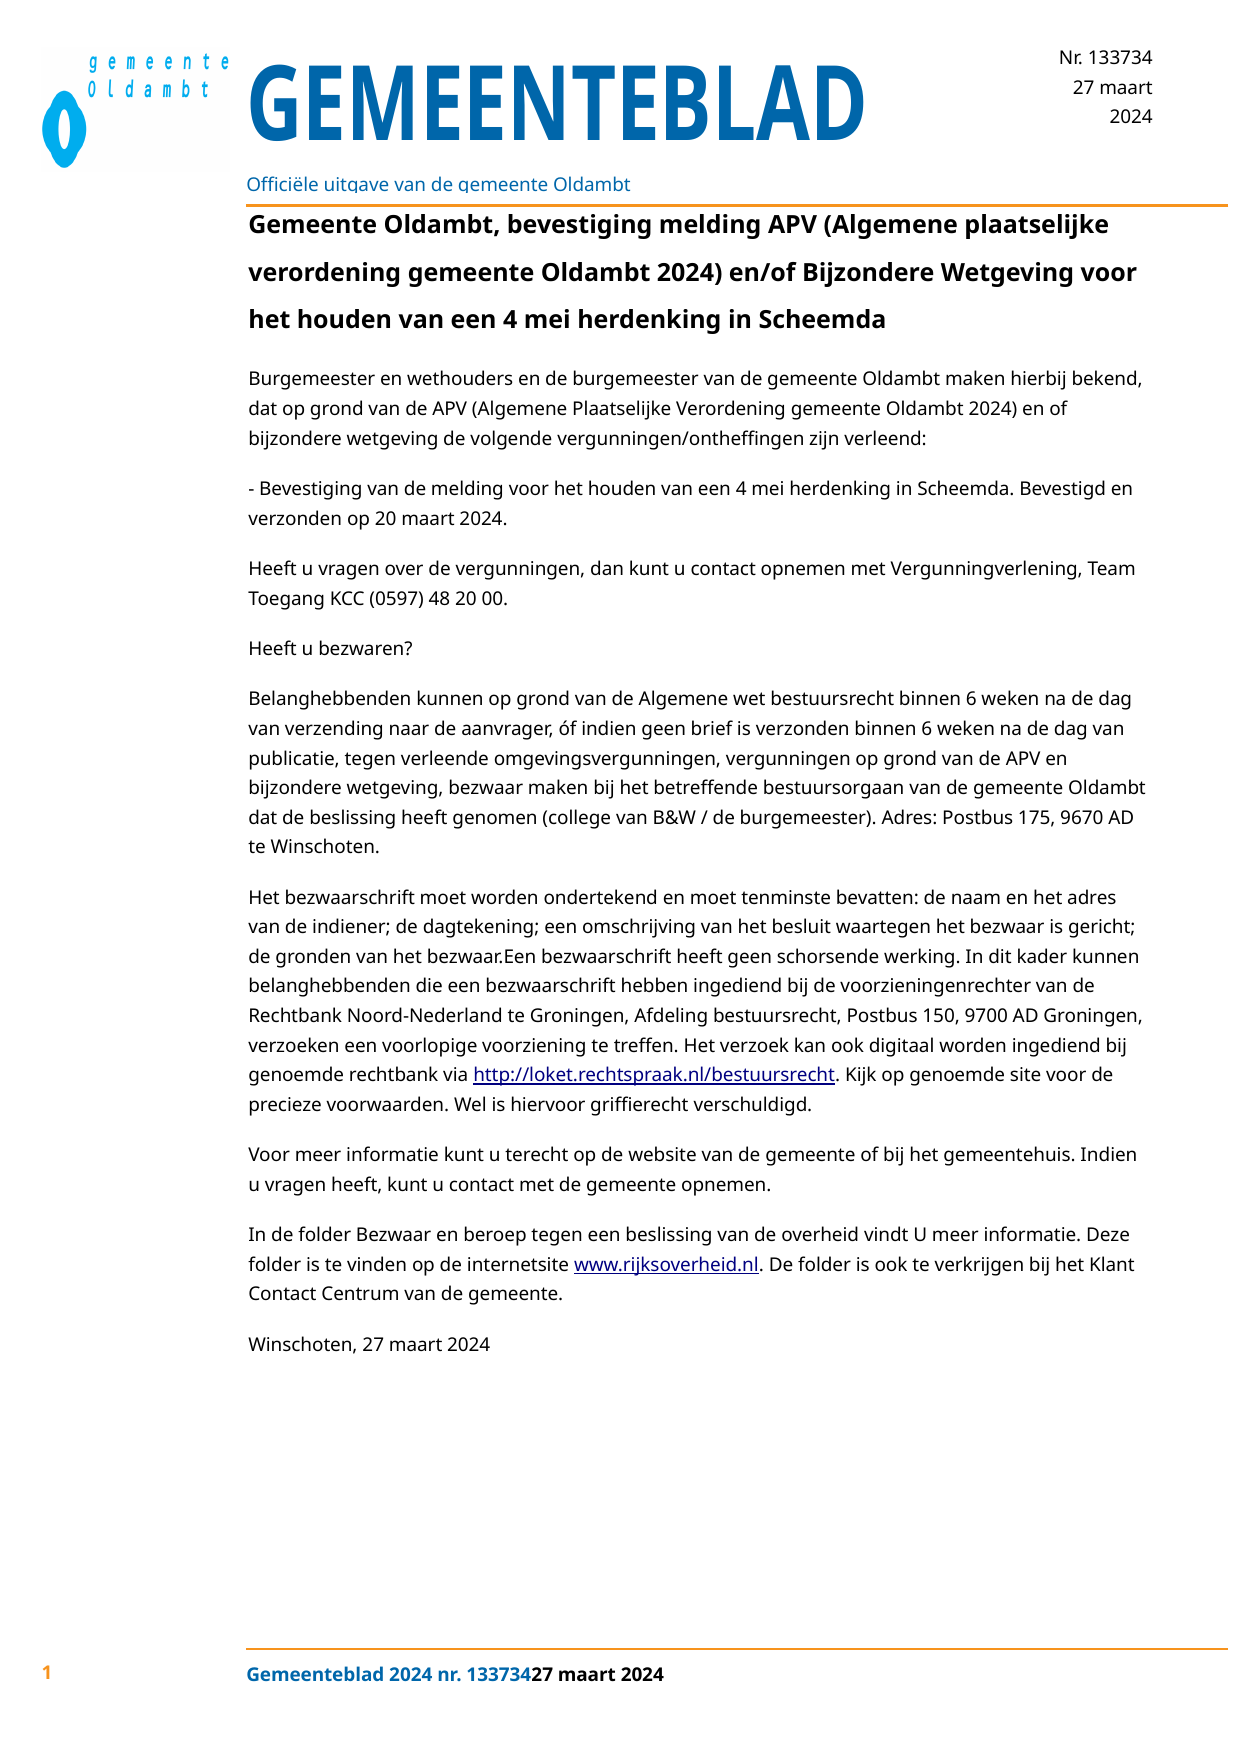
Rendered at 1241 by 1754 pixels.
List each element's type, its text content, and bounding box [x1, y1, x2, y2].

text Het bezwaarschrift moet worden ondertekend en moet tenminste bevatten: de naam en het adres van de indiener; de dagtekening; een omschrijving van het besluit waartegen het bezwaar is gericht; de gronden van het bezwaar.Een bezwaarschrift heeft geen schorsende werking. In dit kader kunnen belanghebbenden die een bezwaarschrift hebben ingediend bij de voorzieningenrechter van de Rechtbank Noord-Nederland te Groningen, Afdeling bestuursrecht, Postbus 150, 9700 AD Groningen, verzoeken een voorlopige voorziening te treffen. Het verzoek kan ook digitaal worden ingediend bij genoemde rechtbank via http://loket.rechtspraak.nl/bestuursrecht. Kijk op genoemde site voor de precieze voorwaarden. Wel is hiervoor griffierecht verschuldigd. [248, 884, 1152, 1117]
text Winschoten, 27 maart 2024 [248, 1331, 1152, 1357]
text In de folder Bezwaar en beroep tegen een beslissing van de overheid vindt U meer informatie. Deze folder is te vinden op de internetsite www.rijksoverheid.nl. De folder is ook te verkrijgen bij het Klant Contact Centrum van de gemeente. [248, 1221, 1152, 1306]
text Voor meer informatie kunt u terecht op de website van de gemeente of bij het gemeentehuis. Indien u vragen heeft, kunt u contact met de gemeente opnemen. [248, 1141, 1152, 1197]
text Burgemeester en wethouders en de burgemeester van de gemeente Oldambt maken hierbij bekend, dat op grond van de APV (Algemene Plaatselijke Verordening gemeente Oldambt 2024) en of bijzondere wetgeving de volgende vergunningen/ontheffingen zijn verleend: [248, 366, 1152, 450]
text - Bevestiging van de melding voor het houden van een 4 mei herdenking in Scheemda. Bevestigd en verzonden op 20 maart 2024. [248, 475, 1152, 530]
text Belanghebbenden kunnen op grond van de Algemene wet bestuursrecht binnen 6 weken na de dag van verzending naar de aanvrager, óf indien geen brief is verzonden binnen 6 weken na de dag van publicatie, tegen verleende omgevingsvergunningen, vergunningen op grond van de APV en bijzondere wetgeving, bezwaar maken bij het betreffende bestuursorgaan van de gemeente Oldambt dat de beslissing heeft genomen (college van B&W / de burgemeester). Adres: Postbus 175, 9670 AD te Winschoten. [248, 686, 1152, 859]
text Heeft u vragen over de vergunningen, dan kunt u contact opnemen met Vergunningverlening, Team Toegang KCC (0597) 48 20 00. [248, 555, 1152, 610]
text Gemeente Oldambt, bevestiging melding APV (Algemene plaatselijke verordening gemeente Oldambt 2024) en/of Bijzondere Wetgeving voor het houden van een 4 mei herdenking in Scheemda [248, 207, 1152, 336]
picture [41, 47, 231, 172]
text Heeft u bezwaren? [248, 635, 1152, 661]
